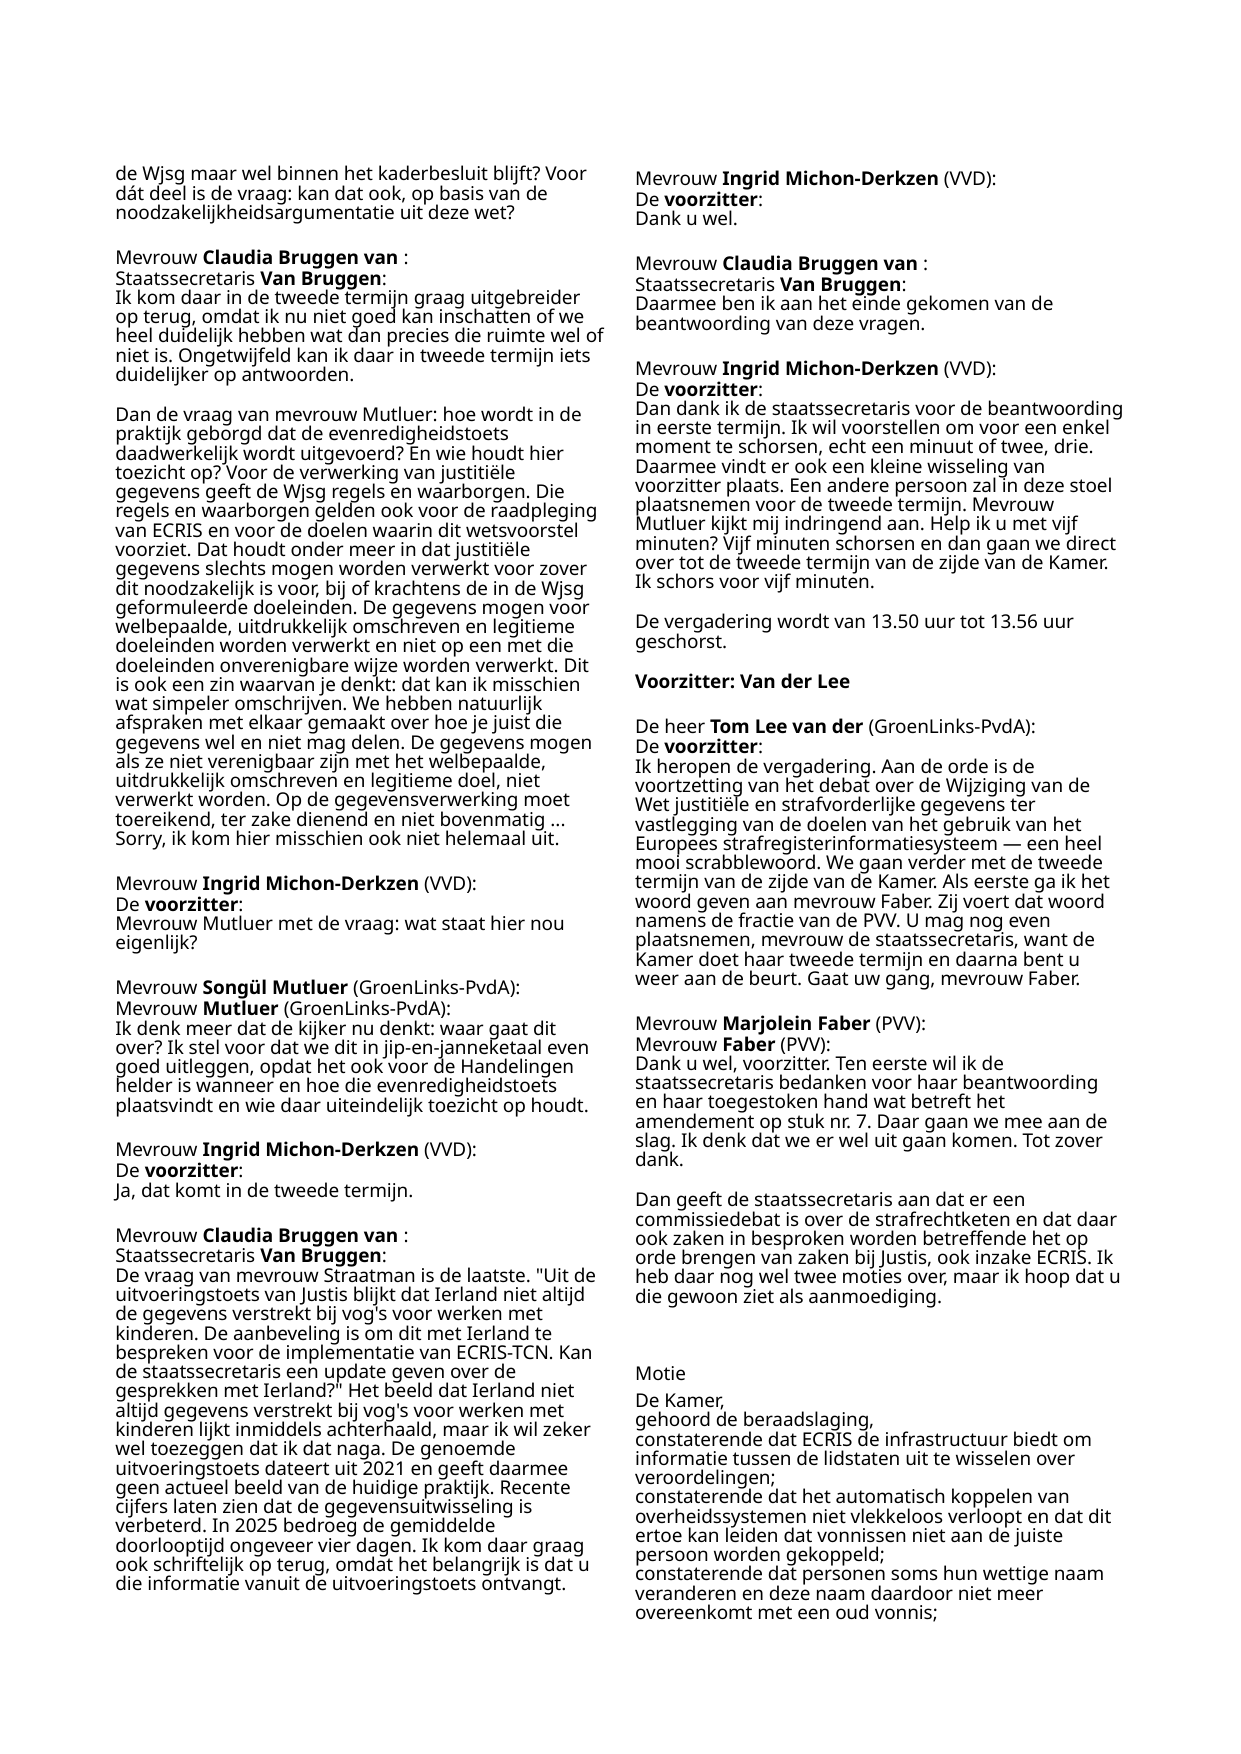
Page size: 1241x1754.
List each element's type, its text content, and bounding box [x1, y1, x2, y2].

text De heer Tom Lee van der (GroenLinks-PvdA): [635, 713, 1125, 738]
text De voorzitter: [115, 896, 605, 915]
text Mevrouw Ingrid Michon-Derkzen (VVD): [635, 355, 1125, 381]
text Ik kom daar in de tweede termijn graag uitgebreider op terug, omdat ik nu niet goed kan inschatten of we heel duidelijk hebben wat dan precies die ruimte wel of niet is. Ongetwijfeld kan ik daar in tweede termijn iets duidelijker op antwoorden. [115, 289, 605, 385]
text Mevrouw Ingrid Michon-Derkzen (VVD): [115, 870, 605, 896]
text De vergadering wordt van 13.50 uur tot 13.56 uur geschorst. [635, 613, 1125, 652]
text Mevrouw Claudia Bruggen van : [115, 1222, 605, 1247]
text Staatssecretaris Van Bruggen: [635, 276, 1125, 295]
text Daarmee ben ik aan het einde gekomen van de beantwoording van deze vragen. [635, 295, 1125, 334]
text De voorzitter: [635, 191, 1125, 210]
text Ja, dat komt in de tweede termijn. [115, 1182, 605, 1201]
text Staatssecretaris Van Bruggen: [115, 1247, 605, 1267]
text De voorzitter: [635, 381, 1125, 400]
text Mevrouw Mutluer met de vraag: wat staat hier nou eigenlijk? [115, 915, 605, 954]
text Ik denk meer dat de kijker nu denkt: waar gaat dit over? Ik stel voor dat we dit in jip-en-janneketaal even goed uitleggen, opdat het ook voor de Handelingen helder is wanneer en hoe die evenredigheidstoets plaatsvindt en wie daar uiteindelijk toezicht op houdt. [115, 1019, 605, 1116]
text Mevrouw Claudia Bruggen van : [635, 250, 1125, 276]
text Voorzitter: Van der Lee [635, 673, 1125, 692]
text Dan dank ik de staatssecretaris voor de beantwoording in eerste termijn. Ik wil voorstellen om voor een enkel moment te schorsen, echt een minuut of twee, drie. Daarmee vindt er ook een kleine wisseling van voorzitter plaats. Een andere persoon zal in deze stoel plaatsnemen voor de tweede termijn. Mevrouw Mutluer kijkt mij indringend aan. Help ik u met vijf minuten? Vijf minuten schorsen en dan gaan we direct over tot de tweede termijn van de zijde van de Kamer. Ik schors voor vijf minuten. [635, 400, 1125, 592]
text de Wjsg maar wel binnen het kaderbesluit blijft? Voor dát deel is de vraag: kan dat ook, op basis van de noodzakelijkheidsargumentatie uit deze wet? [115, 165, 605, 223]
text De voorzitter: [115, 1162, 605, 1182]
text constaterende dat personen soms hun wettige naam veranderen en deze naam daardoor niet meer overeenkomt met een oud vonnis; [635, 1565, 1125, 1623]
text Mevrouw Mutluer (GroenLinks-PvdA): [115, 1000, 605, 1019]
text Dank u wel. [635, 210, 1125, 229]
text Mevrouw Claudia Bruggen van : [115, 244, 605, 270]
text Mevrouw Ingrid Michon-Derkzen (VVD): [635, 165, 1125, 191]
text gehoord de beraadslaging, [635, 1411, 1125, 1431]
text constaterende dat ECRIS de infrastructuur biedt om informatie tussen de lidstaten uit te wisselen over veroordelingen; [635, 1431, 1125, 1488]
text Mevrouw Songül Mutluer (GroenLinks-PvdA): [115, 974, 605, 1000]
text Ik heropen de vergadering. Aan de orde is de voortzetting van het debat over de Wijziging van de Wet justitiële en strafvorderlijke gegevens ter vastlegging van de doelen van het gebruik van het Europees strafregisterinformatiesysteem — een heel mooi scrabblewoord. We gaan verder met de tweede termijn van de zijde van de Kamer. Als eerste ga ik het woord geven aan mevrouw Faber. Zij voert dat woord namens de fractie van de PVV. U mag nog even plaatsnemen, mevrouw de staatssecretaris, want de Kamer doet haar tweede termijn en daarna bent u weer aan de beurt. Gaat uw gang, mevrouw Faber. [635, 758, 1125, 989]
text Dan geeft de staatssecretaris aan dat er een commissiedebat is over de strafrechtketen en dat daar ook zaken in besproken worden betreffende het op orde brengen van zaken bij Justis, ook inzake ECRIS. Ik heb daar nog wel twee moties over, maar ik hoop dat u die gewoon ziet als aanmoediging. [635, 1191, 1125, 1307]
text De vraag van mevrouw Straatman is de laatste. "Uit de uitvoeringstoets van Justis blijkt dat Ierland niet altijd de gegevens verstrekt bij vog's voor werken met kinderen. De aanbeveling is om dit met Ierland te bespreken voor de implementatie van ECRIS-TCN. Kan de staatssecretaris een update geven over de gesprekken met Ierland?" Het beeld dat Ierland niet altijd gegevens verstrekt bij vog's voor werken met kinderen lijkt inmiddels achterhaald, maar ik wil zeker wel toezeggen dat ik dat naga. De genoemde uitvoeringstoets dateert uit 2021 en geeft daarmee geen actueel beeld van de huidige praktijk. Recente cijfers laten zien dat de gegevensuitwisseling is verbeterd. In 2025 bedroeg de gemiddelde doorlooptijd ongeveer vier dagen. Ik kom daar graag ook schriftelijk op terug, omdat het belangrijk is dat u die informatie vanuit de uitvoeringstoets ontvangt. [115, 1267, 605, 1594]
text Staatssecretaris Van Bruggen: [115, 270, 605, 289]
text constaterende dat het automatisch koppelen van overheidssystemen niet vlekkeloos verloopt en dat dit ertoe kan leiden dat vonnissen niet aan de juiste persoon worden gekoppeld; [635, 1488, 1125, 1565]
text De voorzitter: [635, 738, 1125, 758]
text Mevrouw Ingrid Michon-Derkzen (VVD): [115, 1137, 605, 1162]
text Dan de vraag van mevrouw Mutluer: hoe wordt in de praktijk geborgd dat de evenredigheidstoets daadwerkelijk wordt uitgevoerd? En wie houdt hier toezicht op? Voor de verwerking van justitiële gegevens geeft de Wjsg regels en waarborgen. Die regels en waarborgen gelden ook voor de raadpleging van ECRIS en voor de doelen waarin dit wetsvoorstel voorziet. Dat houdt onder meer in dat justitiële gegevens slechts mogen worden verwerkt voor zover dit noodzakelijk is voor, bij of krachtens de in de Wjsg geformuleerde doeleinden. De gegevens mogen voor welbepaalde, uitdrukkelijk omschreven en legitieme doeleinden worden verwerkt en niet op een met die doeleinden onverenigbare wijze worden verwerkt. Dit is ook een zin waarvan je denkt: dat kan ik misschien wat simpeler omschrijven. We hebben natuurlijk afspraken met elkaar gemaakt over hoe je juist die gegevens wel en niet mag delen. De gegevens mogen als ze niet verenigbaar zijn met het welbepaalde, uitdrukkelijk omschreven en legitieme doel, niet verwerkt worden. Op de gegevensverwerking moet toereikend, ter zake dienend en niet bovenmatig ... Sorry, ik kom hier misschien ook niet helemaal uit. [115, 406, 605, 849]
text Mevrouw Faber (PVV): [635, 1036, 1125, 1055]
text Dank u wel, voorzitter. Ten eerste wil ik de staatssecretaris bedanken voor haar beantwoording en haar toegestoken hand wat betreft het amendement op stuk nr. 7. Daar gaan we mee aan de slag. Ik denk dat we er wel uit gaan komen. Tot zover dank. [635, 1055, 1125, 1171]
text Mevrouw Marjolein Faber (PVV): [635, 1010, 1125, 1036]
text Motie [635, 1360, 1125, 1386]
text De Kamer, [635, 1392, 1125, 1411]
